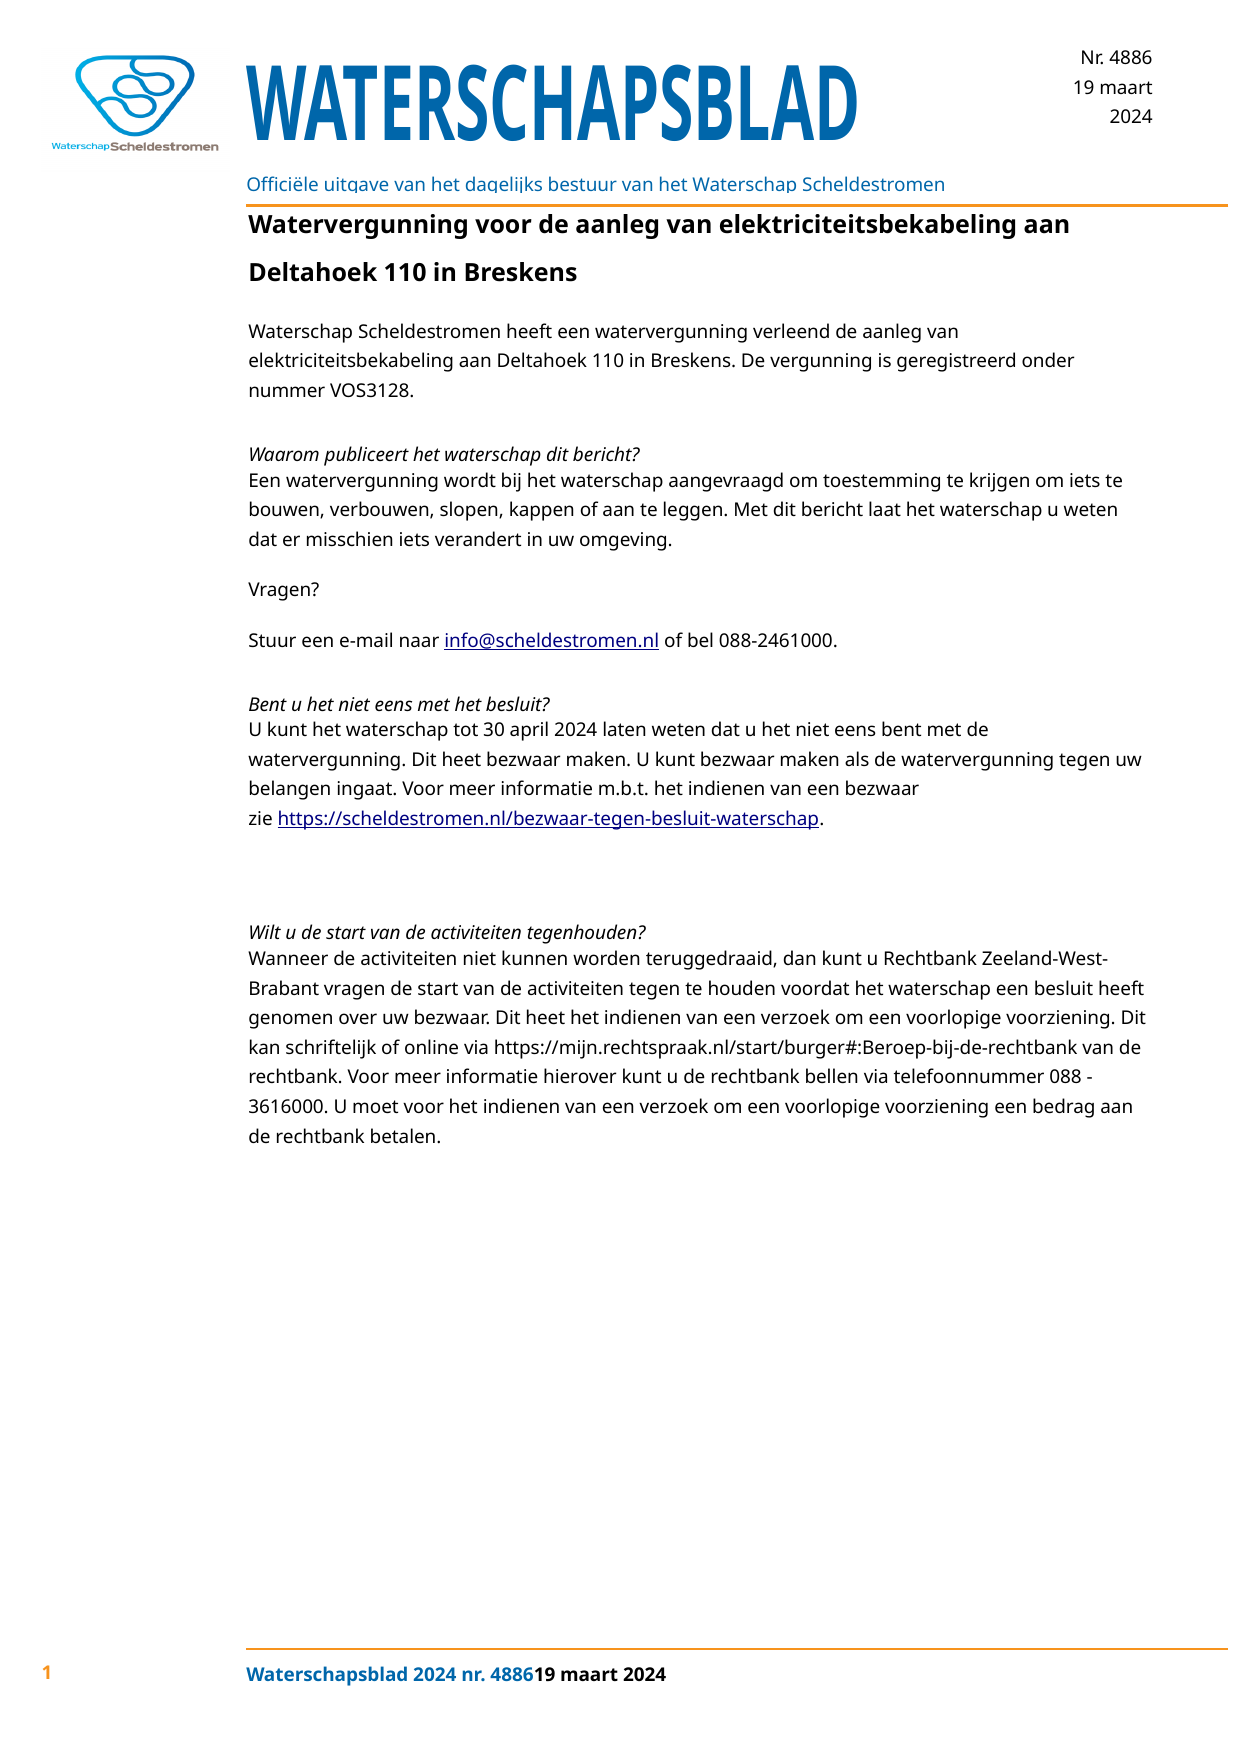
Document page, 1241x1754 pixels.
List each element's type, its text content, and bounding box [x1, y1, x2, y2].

text U kunt het waterschap tot 30 april 2024 laten weten dat u het niet eens bent met de watervergunning. Dit heet bezwaar maken. U kunt bezwaar maken als de watervergunning tegen uw belangen ingaat. Voor meer informatie m.b.t. het indienen van een bezwaar zie https://scheldestromen.nl/bezwaar-tegen-besluit-waterschap. [248, 716, 1152, 831]
text Watervergunning voor de aanleg van elektriciteitsbekabeling aan Deltahoek 110 in Breskens [248, 207, 1152, 288]
text Wanneer de activiteiten niet kunnen worden teruggedraaid, dan kunt u Rechtbank Zeeland-West-Brabant vragen de start van de activiteiten tegen te houden voordat het waterschap een besluit heeft genomen over uw bezwaar. Dit heet het indienen van een verzoek om een voorlopige voorziening. Dit kan schriftelijk of online via https://mijn.rechtspraak.nl/start/burger#:Beroep-bij-de-rechtbank van de rechtbank. Voor meer informatie hierover kunt u de rechtbank bellen via telefoonnummer 088 - 3616000. U moet voor het indienen van een verzoek om een voorlopige voorziening een bedrag aan de rechtbank betalen. [248, 945, 1152, 1148]
text Waterschap Scheldestromen heeft een watervergunning verleend de aanleg van elektriciteitsbekabeling aan Deltahoek 110 in Breskens. De vergunning is geregistreerd onder nummer VOS3128. [248, 318, 1152, 403]
text Stuur een e-mail naar info@scheldestromen.nl of bel 088-2461000. [248, 627, 1152, 652]
text Bent u het niet eens met het besluit? [248, 691, 1152, 716]
text Vragen? [248, 576, 1152, 602]
text Wilt u de start van de activiteiten tegenhouden? [248, 919, 1152, 945]
text Waarom publiceert het waterschap dit bericht? [248, 441, 1152, 467]
picture [41, 47, 231, 172]
text Een watervergunning wordt bij het waterschap aangevraagd om toestemming te krijgen om iets te bouwen, verbouwen, slopen, kappen of aan te leggen. Met dit bericht laat het waterschap u weten dat er misschien iets verandert in uw omgeving. [248, 467, 1152, 552]
